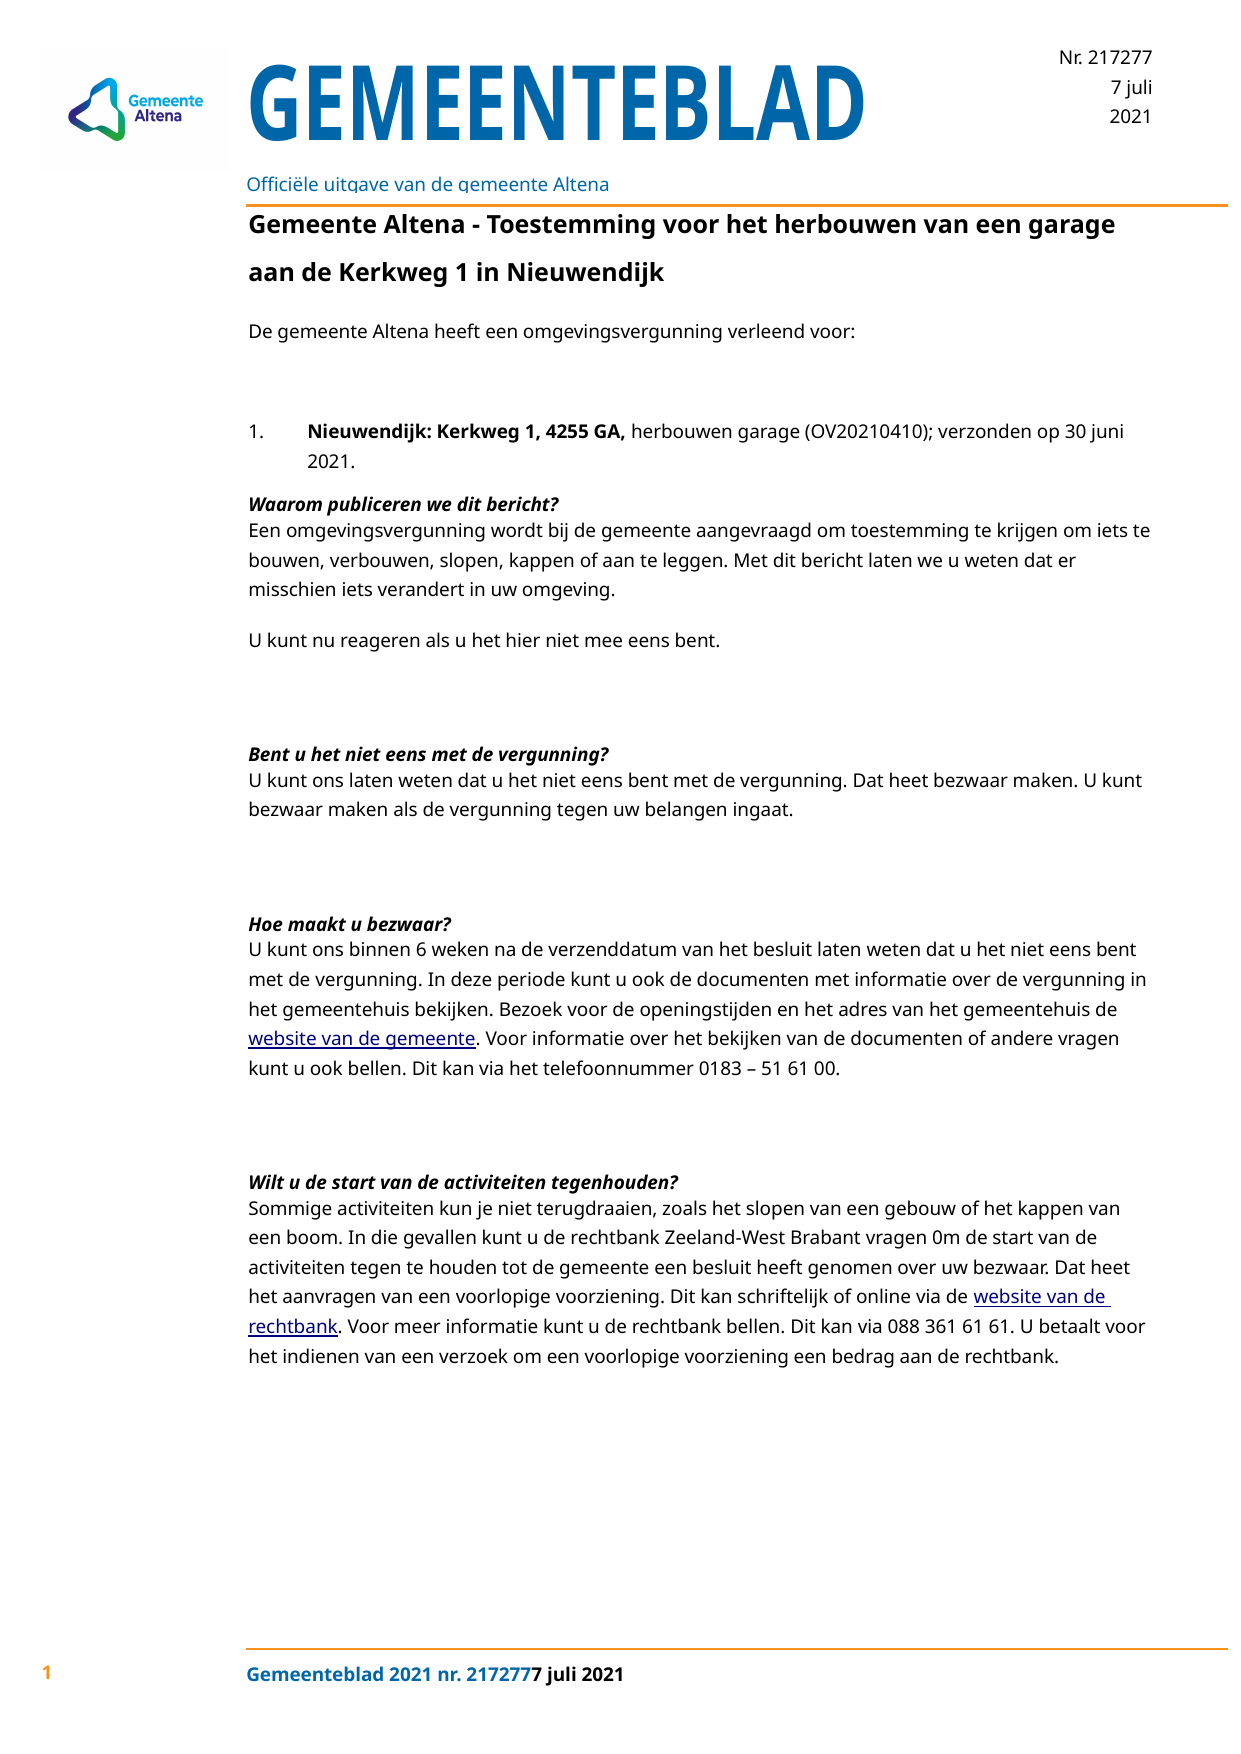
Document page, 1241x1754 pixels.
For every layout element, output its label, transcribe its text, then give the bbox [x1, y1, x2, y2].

text U kunt ons binnen 6 weken na de verzenddatum van het besluit laten weten dat u het niet eens bent met de vergunning. In deze periode kunt u ook de documenten met informatie over de vergunning in het gemeentehuis bekijken. Bezoek voor de openingstijden en het adres van het gemeentehuis de website van de gemeente. Voor informatie over het bekijken van de documenten of andere vragen kunt u ook bellen. Dit kan via het telefoonnummer 0183 – 51 61 00. [248, 937, 1152, 1081]
picture [41, 47, 231, 172]
text Een omgevingsvergunning wordt bij de gemeente aangevraagd om toestemming te krijgen om iets te bouwen, verbouwen, slopen, kappen of aan te leggen. Met dit bericht laten we u weten dat er misschien iets verandert in uw omgeving. [248, 517, 1152, 602]
text Bent u het niet eens met de vergunning? [248, 741, 1152, 767]
text Wilt u de start van de activiteiten tegenhouden? [248, 1169, 1152, 1195]
list Nieuwendijk: Kerkweg 1, 4255 GA, herbouwen garage (OV20210410); verzonden op 30 juni 2021. [248, 419, 1152, 474]
text Gemeente Altena - Toestemming voor het herbouwen van een garage aan de Kerkweg 1 in Nieuwendijk [248, 207, 1152, 288]
text Waarom publiceren we dit bericht? [248, 491, 1152, 517]
text Hoe maakt u bezwaar? [248, 911, 1152, 937]
text Sommige activiteiten kun je niet terugdraaien, zoals het slopen van een gebouw of het kappen van een boom. In die gevallen kunt u de rechtbank Zeeland-West Brabant vragen 0m de start van de activiteiten tegen te houden tot de gemeente een besluit heeft genomen over uw bezwaar. Dat heet het aanvragen van een voorlopige voorziening. Dit kan schriftelijk of online via de website van de rechtbank. Voor meer informatie kunt u de rechtbank bellen. Dit kan via 088 361 61 61. U betaalt voor het indienen van een verzoek om een voorlopige voorziening een bedrag aan de rechtbank. [248, 1195, 1152, 1369]
text U kunt nu reageren als u het hier niet mee eens bent. [248, 627, 1152, 652]
text U kunt ons laten weten dat u het niet eens bent met de vergunning. Dat heet bezwaar maken. U kunt bezwaar maken als de vergunning tegen uw belangen ingaat. [248, 767, 1152, 822]
text De gemeente Altena heeft een omgevingsvergunning verleend voor: [248, 318, 1152, 344]
